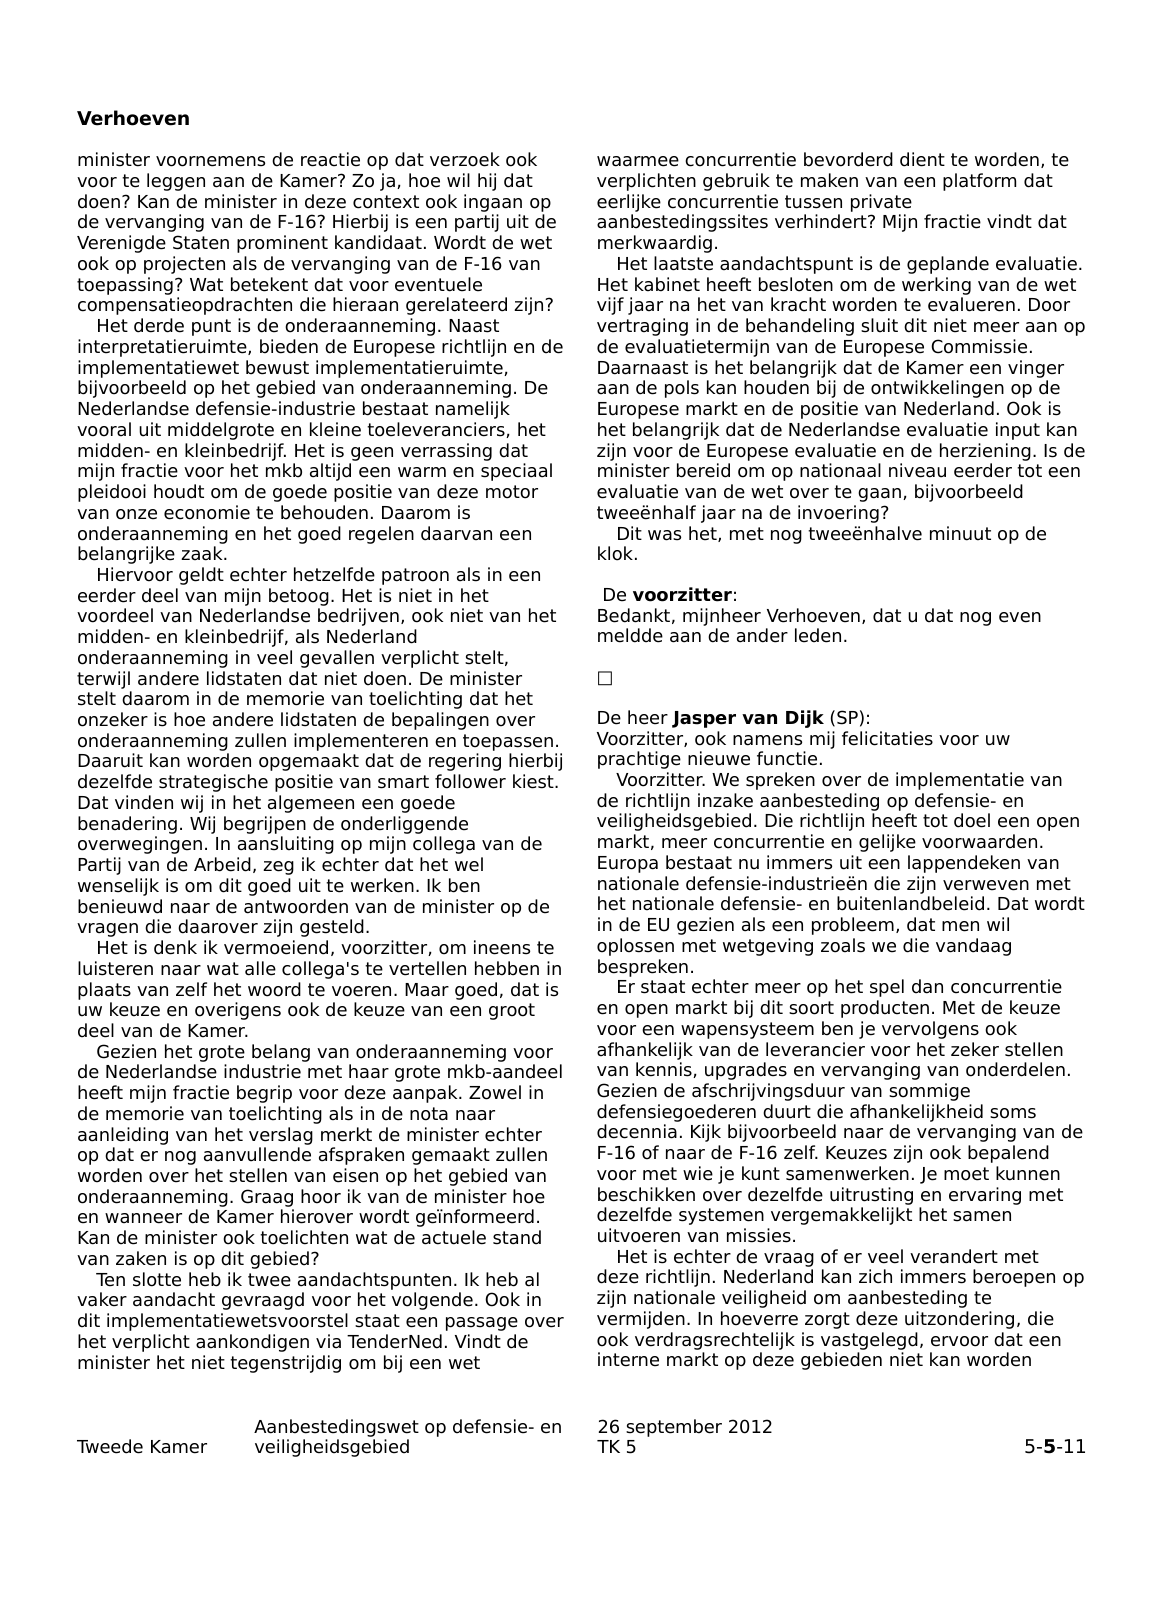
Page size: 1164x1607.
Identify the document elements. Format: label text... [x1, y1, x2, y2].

text De heer Jasper van Dijk (SP): [596, 708, 1087, 728]
text Er staat echter meer op het spel dan concurrentie en open markt bij dit soort producten. Met de keuze voor een wapensysteem ben je vervolgens ook afhankelijk van de leverancier voor het zeker stellen van kennis, upgrades en vervanging van onderdelen. Gezien de afschrijvingsduur van sommige defensiegoederen duurt die afhankelijkheid soms decennia. Kijk bijvoorbeeld naar de vervanging van de F-16 of naar de F-16 zelf. Keuzes zijn ook bepalend voor met wie je kunt samenwerken. Je moet kunnen beschikken over dezelfde uitrusting en ervaring met dezelfde systemen vergemakkelijkt het samen uitvoeren van missies. [596, 977, 1087, 1247]
text Voorzitter, ook namens mij felicitaties voor uw prachtige nieuwe functie. [596, 728, 1087, 770]
text De voorzitter: [596, 585, 1087, 606]
text Hiervoor geldt echter hetzelfde patroon als in een eerder deel van mijn betoog. Het is niet in het voordeel van Nederlandse bedrijven, ook niet van het midden- en kleinbedrijf, als Nederland onderaanneming in veel gevallen verplicht stelt, terwijl andere lidstaten dat niet doen. De minister stelt daarom in de memorie van toelichting dat het onzeker is hoe andere lidstaten de bepalingen over onderaanneming zullen implementeren en toepassen. Daaruit kan worden opgemaakt dat de regering hierbij dezelfde strategische positie van smart follower kiest. Dat vinden wij in het algemeen een goede benadering. Wij begrijpen de onderliggende overwegingen. In aansluiting op mijn collega van de Partij van de Arbeid, zeg ik echter dat het wel wenselijk is om dit goed uit te werken. Ik ben benieuwd naar de antwoorden van de minister op de vragen die daarover zijn gesteld. [77, 565, 567, 938]
text Voorzitter. We spreken over de implementatie van de richtlijn inzake aanbesteding op defensie- en veiligheidsgebied. Die richtlijn heeft tot doel een open markt, meer concurrentie en gelijke voorwaarden. Europa bestaat nu immers uit een lappendeken van nationale defensie-industrieën die zijn verweven met het nationale defensie- en buitenlandbeleid. Dat wordt in de EU gezien als een probleem, dat men wil oplossen met wetgeving zoals we die vandaag bespreken. [596, 770, 1087, 977]
text Dit was het, met nog tweeënhalve minuut op de klok. [596, 523, 1087, 565]
text Ten slotte heb ik twee aandachtspunten. Ik heb al vaker aandacht gevraagd voor het volgende. Ook in dit implementatiewetsvoorstel staat een passage over het verplicht aankondigen via TenderNed. Vindt de minister het niet tegenstrijdig om bij een wet [77, 1269, 567, 1373]
text Het laatste aandachtspunt is de geplande evaluatie. Het kabinet heeft besloten om de werking van de wet vijf jaar na het van kracht worden te evalueren. Door vertraging in de behandeling sluit dit niet meer aan op de evaluatietermijn van de Europese Commissie. Daarnaast is het belangrijk dat de Kamer een vinger aan de pols kan houden bij de ontwikkelingen op de Europese markt en de positie van Nederland. Ook is het belangrijk dat de Nederlandse evaluatie input kan zijn voor de Europese evaluatie en de herziening. Is de minister bereid om op nationaal niveau eerder tot een evaluatie van de wet over te gaan, bijvoorbeeld tweeënhalf jaar na de invoering? [596, 254, 1087, 523]
text minister voornemens de reactie op dat verzoek ook voor te leggen aan de Kamer? Zo ja, hoe wil hij dat doen? Kan de minister in deze context ook ingaan op de vervanging van de F-16? Hierbij is een partij uit de Verenigde Staten prominent kandidaat. Wordt de wet ook op projecten als de vervanging van de F-16 van toepassing? Wat betekent dat voor eventuele compensatieopdrachten die hieraan gerelateerd zijn? [77, 150, 567, 316]
text Het is denk ik vermoeiend, voorzitter, om ineens te luisteren naar wat alle collega's te vertellen hebben in plaats van zelf het woord te voeren. Maar goed, dat is uw keuze en overigens ook de keuze van een groot deel van de Kamer. [77, 938, 567, 1042]
text waarmee concurrentie bevorderd dient te worden, te verplichten gebruik te maken van een platform dat eerlijke concurrentie tussen private aanbestedingssites verhindert? Mijn fractie vindt dat merkwaardig. [596, 150, 1087, 254]
text Gezien het grote belang van onderaanneming voor de Nederlandse industrie met haar grote mkb-aandeel heeft mijn fractie begrip voor deze aanpak. Zowel in de memorie van toelichting als in de nota naar aanleiding van het verslag merkt de minister echter op dat er nog aanvullende afspraken gemaakt zullen worden over het stellen van eisen op het gebied van onderaanneming. Graag hoor ik van de minister hoe en wanneer de Kamer hierover wordt geïnformeerd. Kan de minister ook toelichten wat de actuele stand van zaken is op dit gebied? [77, 1042, 567, 1269]
text □ [596, 667, 1087, 688]
text Bedankt, mijnheer Verhoeven, dat u dat nog even meldde aan de ander leden. [596, 606, 1087, 647]
text Het derde punt is de onderaanneming. Naast interpretatieruimte, bieden de Europese richtlijn en de implementatiewet bewust implementatieruimte, bijvoorbeeld op het gebied van onderaanneming. De Nederlandse defensie-industrie bestaat namelijk vooral uit middelgrote en kleine toeleveranciers, het midden- en kleinbedrijf. Het is geen verrassing dat mijn fractie voor het mkb altijd een warm en speciaal pleidooi houdt om de goede positie van deze motor van onze economie te behouden. Daarom is onderaanneming en het goed regelen daarvan een belangrijke zaak. [77, 316, 567, 565]
text Het is echter de vraag of er veel verandert met deze richtlijn. Nederland kan zich immers beroepen op zijn nationale veiligheid om aanbesteding te vermijden. In hoeverre zorgt deze uitzondering, die ook verdragsrechtelijk is vastgelegd, ervoor dat een interne markt op deze gebieden niet kan worden [596, 1247, 1087, 1371]
